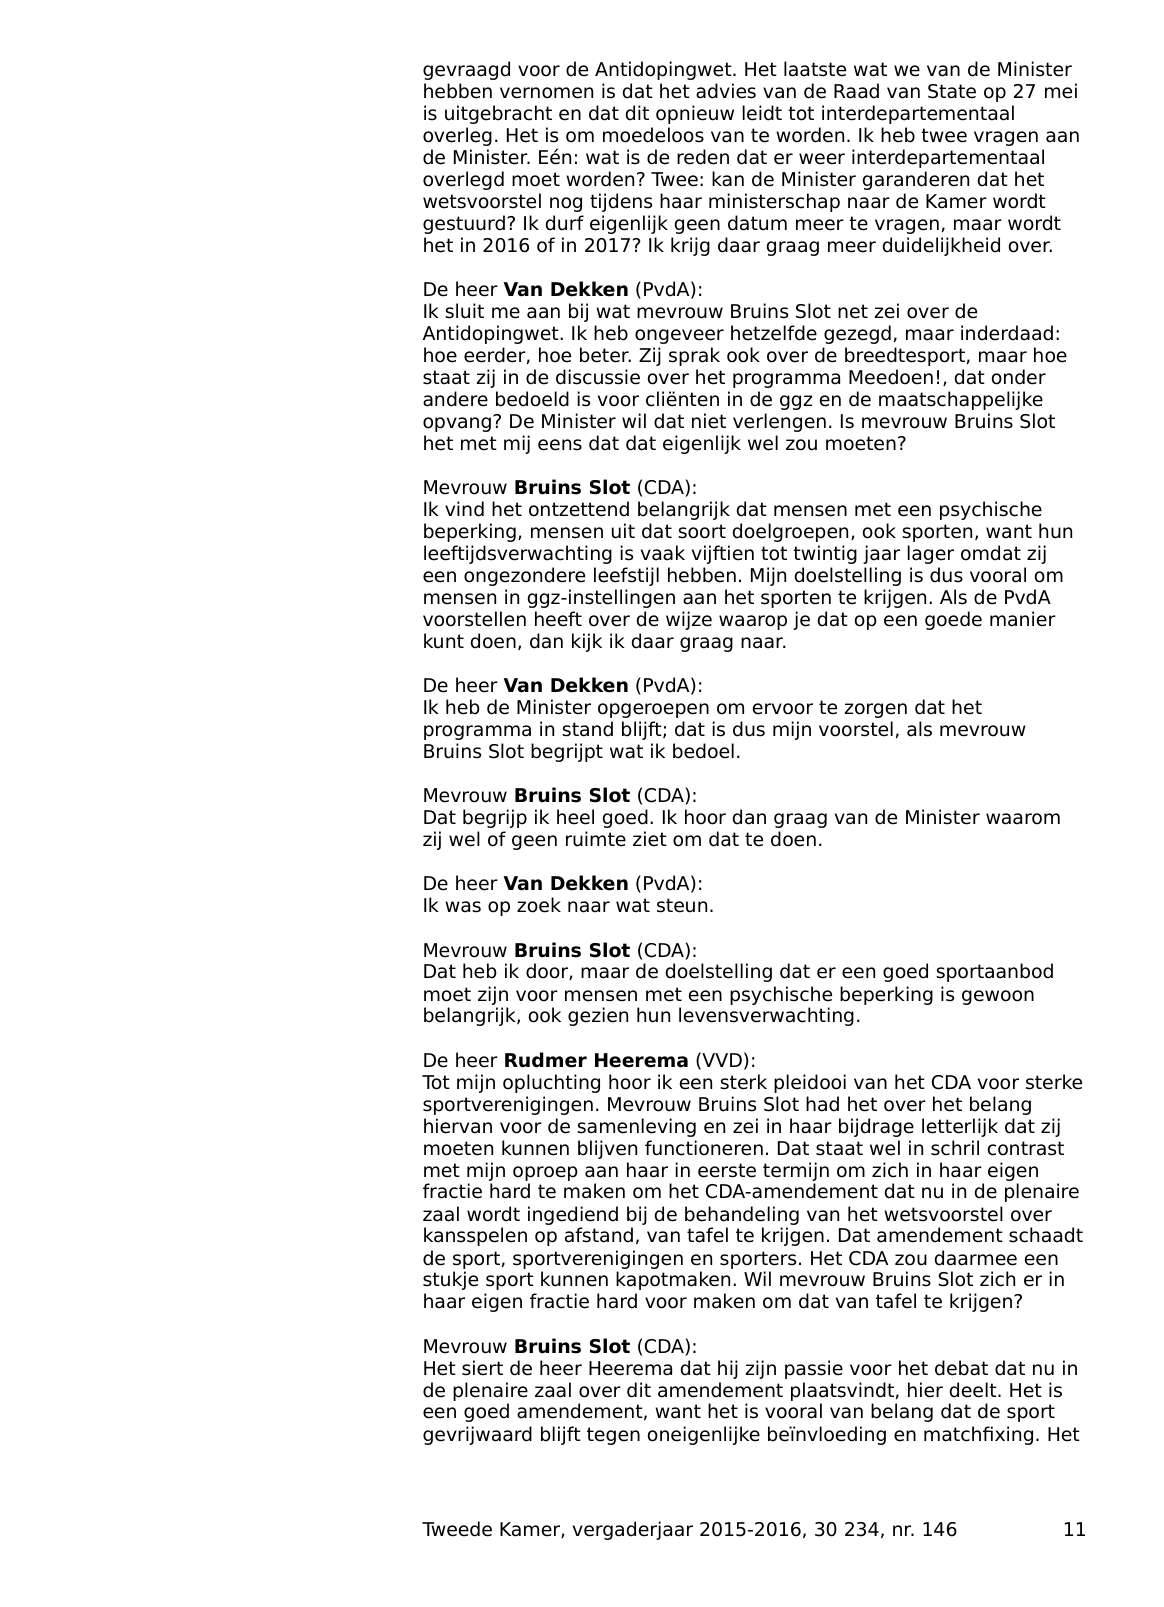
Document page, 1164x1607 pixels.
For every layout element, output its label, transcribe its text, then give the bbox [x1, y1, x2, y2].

text Ik sluit me aan bij wat mevrouw Bruins Slot net zei over de Antidopingwet. Ik heb ongeveer hetzelfde gezegd, maar inderdaad: hoe eerder, hoe beter. Zij sprak ook over de breedtesport, maar hoe staat zij in de discussie over het programma Meedoen!, dat onder andere bedoeld is voor cliënten in de ggz en de maatschappelijke opvang? De Minister wil dat niet verlengen. Is mevrouw Bruins Slot het met mij eens dat dat eigenlijk wel zou moeten? [422, 301, 1087, 455]
text Tot mijn opluchting hoor ik een sterk pleidooi van het CDA voor sterke sportverenigingen. Mevrouw Bruins Slot had het over het belang hiervan voor de samenleving en zei in haar bijdrage letterlijk dat zij moeten kunnen blijven functioneren. Dat staat wel in schril contrast met mijn oproep aan haar in eerste termijn om zich in haar eigen fractie hard te maken om het CDA-amendement dat nu in de plenaire zaal wordt ingediend bij de behandeling van het wetsvoorstel over kansspelen op afstand, van tafel te krijgen. Dat amendement schaadt de sport, sportverenigingen en sporters. Het CDA zou daarmee een stukje sport kunnen kapotmaken. Wil mevrouw Bruins Slot zich er in haar eigen fractie hard voor maken om dat van tafel te krijgen? [422, 1072, 1087, 1313]
text Dat begrijp ik heel goed. Ik hoor dan graag van de Minister waarom zij wel of geen ruimte ziet om dat te doen. [422, 807, 1087, 851]
text De heer Van Dekken (PvdA): [422, 675, 1087, 697]
text Dat heb ik door, maar de doelstelling dat er een goed sportaanbod moet zijn voor mensen met een psychische beperking is gewoon belangrijk, ook gezien hun levensverwachting. [422, 961, 1087, 1027]
text Ik vind het ontzettend belangrijk dat mensen met een psychische beperking, mensen uit dat soort doelgroepen, ook sporten, want hun leeftijdsverwachting is vaak vijftien tot twintig jaar lager omdat zij een ongezondere leefstijl hebben. Mijn doelstelling is dus vooral om mensen in ggz-instellingen aan het sporten te krijgen. Als de PvdA voorstellen heeft over de wijze waarop je dat op een goede manier kunt doen, dan kijk ik daar graag naar. [422, 499, 1087, 653]
text Mevrouw Bruins Slot (CDA): [422, 939, 1087, 961]
text gevraagd voor de Antidopingwet. Het laatste wat we van de Minister hebben vernomen is dat het advies van de Raad van State op 27 mei is uitgebracht en dat dit opnieuw leidt tot interdepartementaal overleg. Het is om moedeloos van te worden. Ik heb twee vragen aan de Minister. Eén: wat is de reden dat er weer interdepartementaal overlegd moet worden? Twee: kan de Minister garanderen dat het wetsvoorstel nog tijdens haar ministerschap naar de Kamer wordt gestuurd? Ik durf eigenlijk geen datum meer te vragen, maar wordt het in 2016 of in 2017? Ik krijg daar graag meer duidelijkheid over. [422, 59, 1087, 257]
text De heer Van Dekken (PvdA): [422, 873, 1087, 895]
text Mevrouw Bruins Slot (CDA): [422, 477, 1087, 499]
text De heer Rudmer Heerema (VVD): [422, 1049, 1087, 1072]
text Mevrouw Bruins Slot (CDA): [422, 1336, 1087, 1357]
text Het siert de heer Heerema dat hij zijn passie voor het debat dat nu in de plenaire zaal over dit amendement plaatsvindt, hier deelt. Het is een goed amendement, want het is vooral van belang dat de sport gevrijwaard blijft tegen oneigenlijke beïnvloeding en matchfixing. Het [422, 1357, 1087, 1445]
text Ik was op zoek naar wat steun. [422, 895, 1087, 917]
text De heer Van Dekken (PvdA): [422, 279, 1087, 301]
text Mevrouw Bruins Slot (CDA): [422, 785, 1087, 807]
text Ik heb de Minister opgeroepen om ervoor te zorgen dat het programma in stand blijft; dat is dus mijn voorstel, als mevrouw Bruins Slot begrijpt wat ik bedoel. [422, 697, 1087, 763]
